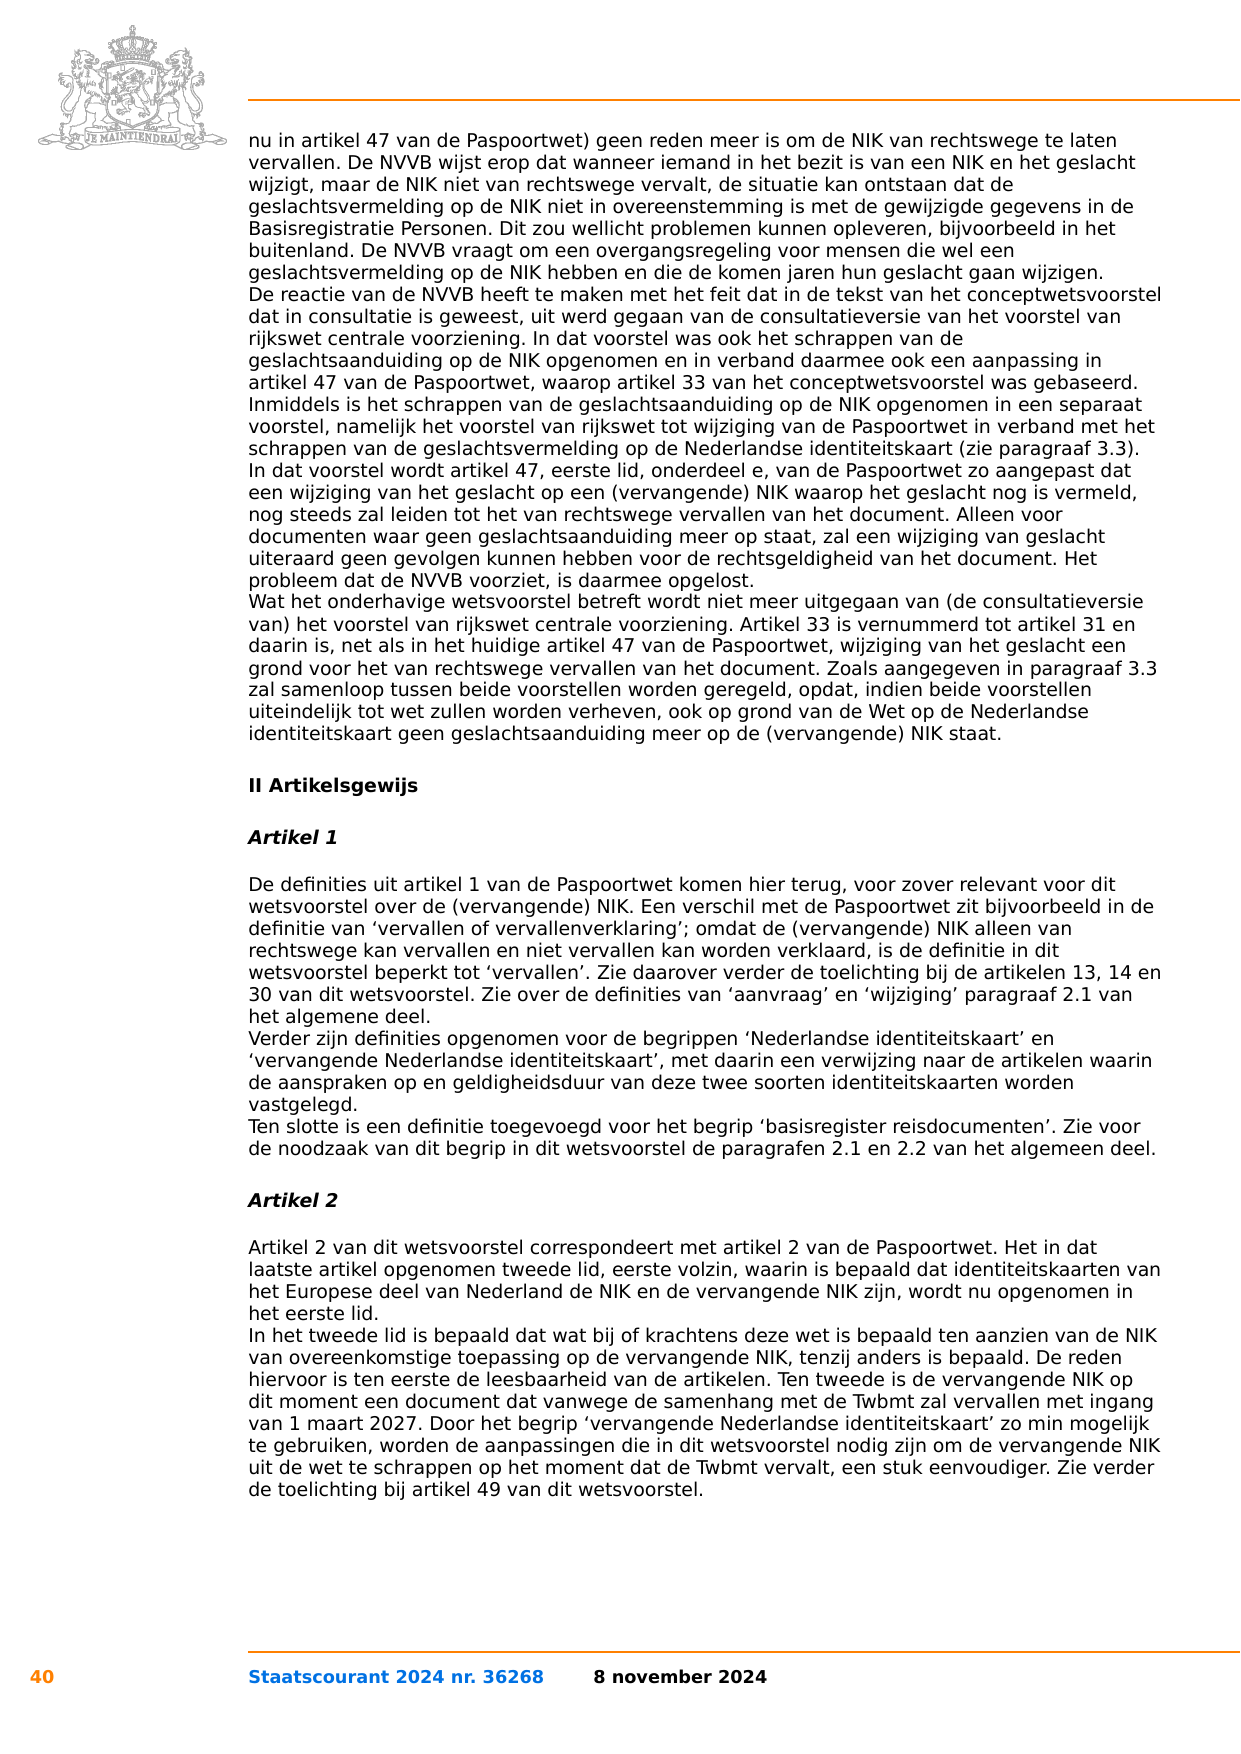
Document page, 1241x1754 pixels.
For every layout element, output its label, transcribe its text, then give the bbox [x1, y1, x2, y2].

text Ten slotte is een definitie toegevoegd voor het begrip ‘basisregister reisdocumenten’. Zie voor de noodzaak van dit begrip in dit wetsvoorstel de paragrafen 2.1 en 2.2 van het algemeen deel. [248, 1116, 1163, 1160]
picture [38, 25, 227, 150]
subtitle Artikel 1 [248, 827, 1163, 849]
text De reactie van de NVVB heeft te maken met het feit dat in de tekst van het conceptwetsvoorstel dat in consultatie is geweest, uit werd gegaan van de consultatieversie van het voorstel van rijkswet centrale voorziening. In dat voorstel was ook het schrappen van de geslachtsaanduiding op de NIK opgenomen en in verband daarmee ook een aanpassing in artikel 47 van de Paspoortwet, waarop artikel 33 van het conceptwetsvoorstel was gebaseerd. [248, 284, 1163, 394]
text In het tweede lid is bepaald dat wat bij of krachtens deze wet is bepaald ten aanzien van de NIK van overeenkomstige toepassing op de vervangende NIK, tenzij anders is bepaald. De reden hiervoor is ten eerste de leesbaarheid van de artikelen. Ten tweede is de vervangende NIK op dit moment een document dat vanwege de samenhang met de Twbmt zal vervallen met ingang van 1 maart 2027. Door het begrip ‘vervangende Nederlandse identiteitskaart’ zo min mogelijk te gebruiken, worden de aanpassingen die in dit wetsvoorstel nodig zijn om de vervangende NIK uit de wet te schrappen op het moment dat de Twbmt vervalt, een stuk eenvoudiger. Zie verder de toelichting bij artikel 49 van dit wetsvoorstel. [248, 1325, 1163, 1501]
subtitle II Artikelsgewijs [248, 775, 1163, 797]
text Inmiddels is het schrappen van de geslachtsaanduiding op de NIK opgenomen in een separaat voorstel, namelijk het voorstel van rijkswet tot wijziging van de Paspoortwet in verband met het schrappen van de geslachtsvermelding op de Nederlandse identiteitskaart (zie paragraaf 3.3). In dat voorstel wordt artikel 47, eerste lid, onderdeel e, van de Paspoortwet zo aangepast dat een wijziging van het geslacht op een (vervangende) NIK waarop het geslacht nog is vermeld, nog steeds zal leiden tot het van rechtswege vervallen van het document. Alleen voor documenten waar geen geslachtsaanduiding meer op staat, zal een wijziging van geslacht uiteraard geen gevolgen kunnen hebben voor de rechtsgeldigheid van het document. Het probleem dat de NVVB voorziet, is daarmee opgelost. [248, 394, 1163, 591]
text nu in artikel 47 van de Paspoortwet) geen reden meer is om de NIK van rechtswege te laten vervallen. De NVVB wijst erop dat wanneer iemand in het bezit is van een NIK en het geslacht wijzigt, maar de NIK niet van rechtswege vervalt, de situatie kan ontstaan dat de geslachtsvermelding op de NIK niet in overeenstemming is met de gewijzigde gegevens in de Basisregistratie Personen. Dit zou wellicht problemen kunnen opleveren, bijvoorbeeld in het buitenland. De NVVB vraagt om een overgangsregeling voor mensen die wel een geslachtsvermelding op de NIK hebben en die de komen jaren hun geslacht gaan wijzigen. [248, 130, 1163, 284]
text Artikel 2 van dit wetsvoorstel correspondeert met artikel 2 van de Paspoortwet. Het in dat laatste artikel opgenomen tweede lid, eerste volzin, waarin is bepaald dat identiteitskaarten van het Europese deel van Nederland de NIK en de vervangende NIK zijn, wordt nu opgenomen in het eerste lid. [248, 1237, 1163, 1325]
text Wat het onderhavige wetsvoorstel betreft wordt niet meer uitgegaan van (de consultatieversie van) het voorstel van rijkswet centrale voorziening. Artikel 33 is vernummerd tot artikel 31 en daarin is, net als in het huidige artikel 47 van de Paspoortwet, wijziging van het geslacht een grond voor het van rechtswege vervallen van het document. Zoals aangegeven in paragraaf 3.3 zal samenloop tussen beide voorstellen worden geregeld, opdat, indien beide voorstellen uiteindelijk tot wet zullen worden verheven, ook op grond van de Wet op de Nederlandse identiteitskaart geen geslachtsaanduiding meer op de (vervangende) NIK staat. [248, 591, 1163, 745]
subtitle Artikel 2 [248, 1190, 1163, 1212]
text De definities uit artikel 1 van de Paspoortwet komen hier terug, voor zover relevant voor dit wetsvoorstel over de (vervangende) NIK. Een verschil met de Paspoortwet zit bijvoorbeeld in de definitie van ‘vervallen of vervallenverklaring’; omdat de (vervangende) NIK alleen van rechtswege kan vervallen en niet vervallen kan worden verklaard, is de definitie in dit wetsvoorstel beperkt tot ‘vervallen’. Zie daarover verder de toelichting bij de artikelen 13, 14 en 30 van dit wetsvoorstel. Zie over de definities van ‘aanvraag’ en ‘wijziging’ paragraaf 2.1 van het algemene deel. [248, 874, 1163, 1028]
text Verder zijn definities opgenomen voor de begrippen ‘Nederlandse identiteitskaart’ en ‘vervangende Nederlandse identiteitskaart’, met daarin een verwijzing naar de artikelen waarin de aanspraken op en geldigheidsduur van deze twee soorten identiteitskaarten worden vastgelegd. [248, 1028, 1163, 1116]
